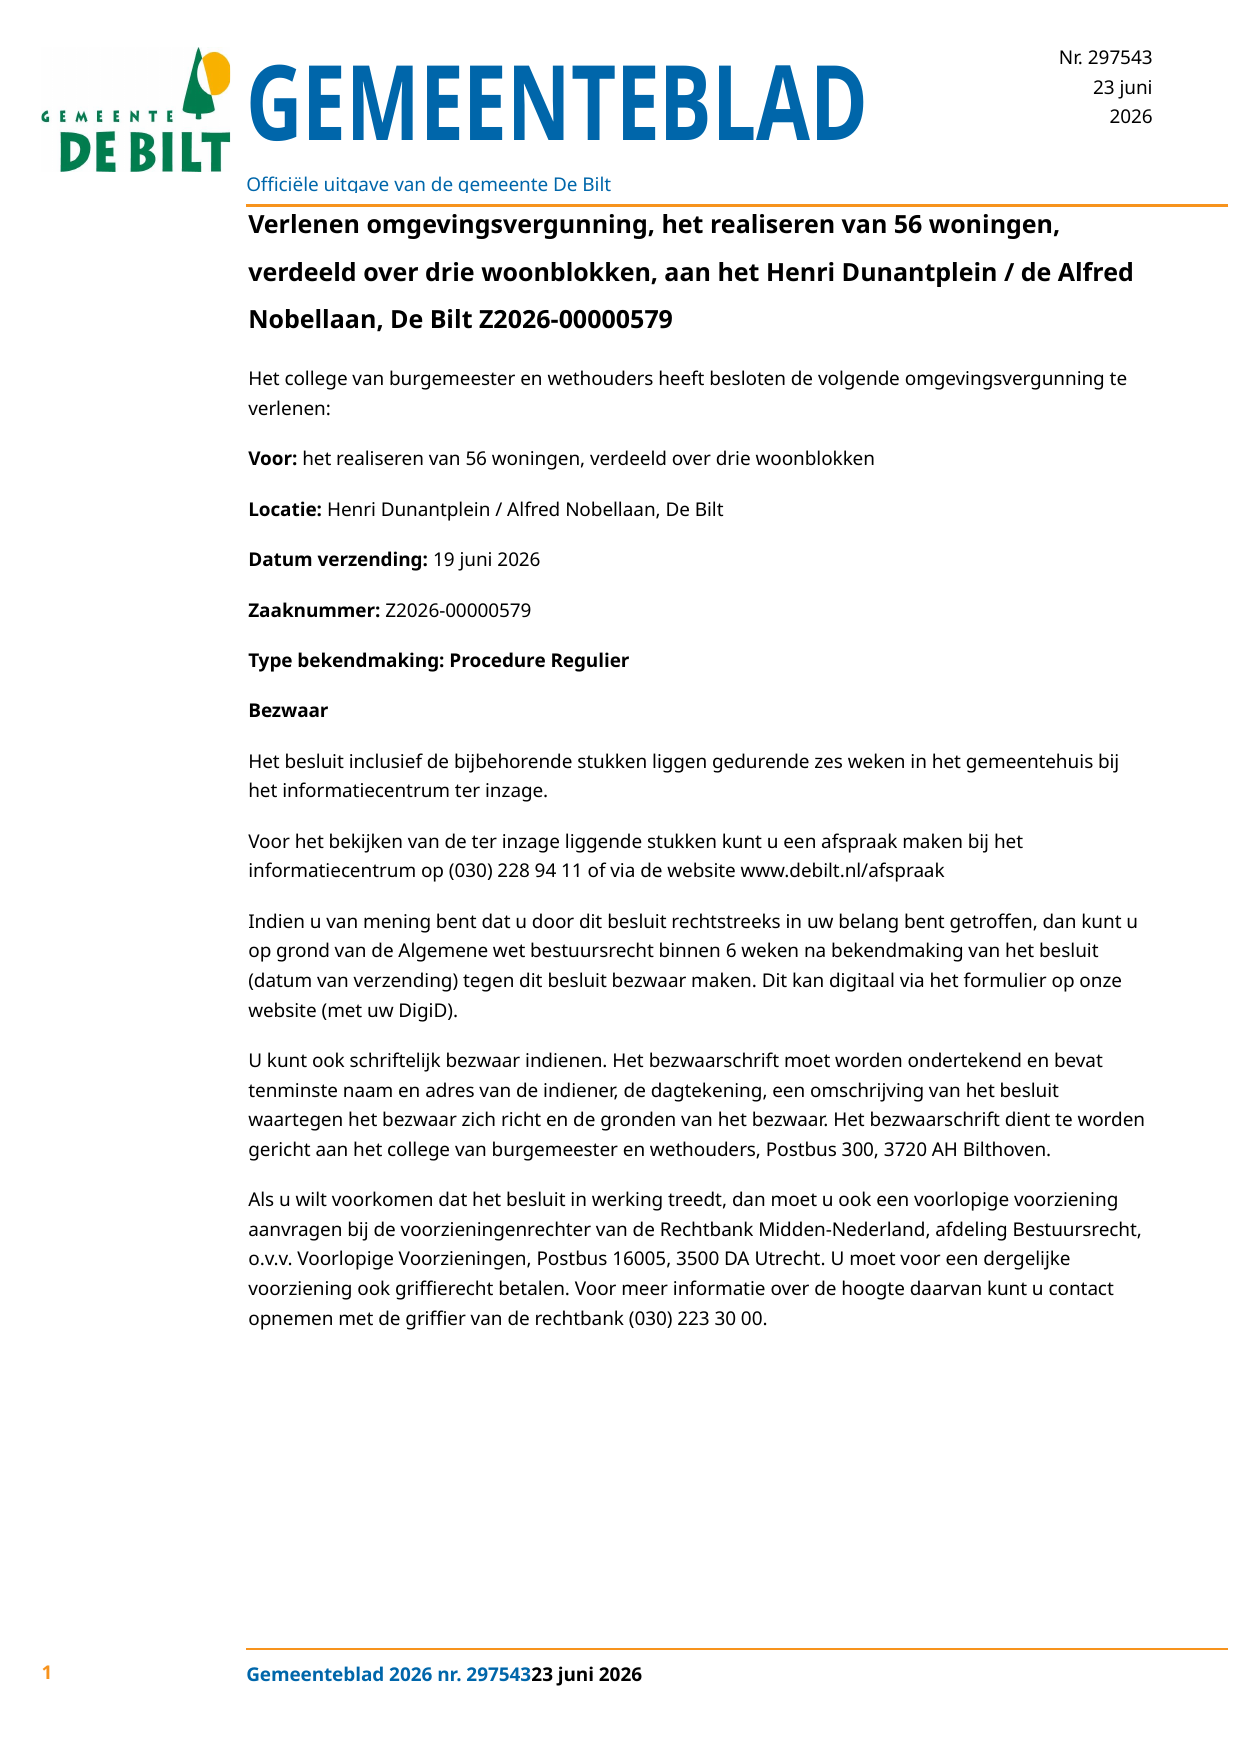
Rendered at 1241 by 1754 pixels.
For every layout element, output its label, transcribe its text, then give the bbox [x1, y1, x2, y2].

text Zaaknummer: Z2026-00000579 [248, 597, 1152, 622]
text Voor het bekijken van de ter inzage liggende stukken kunt u een afspraak maken bij het informatiecentrum op (030) 228 94 11 of via de website www.debilt.nl/afspraak [248, 828, 1152, 883]
text U kunt ook schriftelijk bezwaar indienen. Het bezwaarschrift moet worden ondertekend en bevat tenminste naam en adres van de indiener, de dagtekening, een omschrijving van het besluit waartegen het bezwaar zich richt en de gronden van het bezwaar. Het bezwaarschrift dient te worden gericht aan het college van burgemeester en wethouders, Postbus 300, 3720 AH Bilthoven. [248, 1047, 1152, 1162]
text Als u wilt voorkomen dat het besluit in werking treedt, dan moet u ook een voorlopige voorziening aanvragen bij de voorzieningenrechter van de Rechtbank Midden-Nederland, afdeling Bestuursrecht, o.v.v. Voorlopige Voorzieningen, Postbus 16005, 3500 DA Utrecht. U moet voor een dergelijke voorziening ook griffierecht betalen. Voor meer informatie over de hoogte daarvan kunt u contact opnemen met de griffier van de rechtbank (030) 223 30 00. [248, 1186, 1152, 1330]
text Indien u van mening bent dat u door dit besluit rechtstreeks in uw belang bent getroffen, dan kunt u op grond van de Algemene wet bestuursrecht binnen 6 weken na bekendmaking van het besluit (datum van verzending) tegen dit besluit bezwaar maken. Dit kan digitaal via het formulier op onze website (met uw DigiD). [248, 908, 1152, 1022]
text Het besluit inclusief de bijbehorende stukken liggen gedurende zes weken in het gemeentehuis bij het informatiecentrum ter inzage. [248, 748, 1152, 803]
text Datum verzending: 19 juni 2026 [248, 546, 1152, 572]
text Het college van burgemeester en wethouders heeft besloten de volgende omgevingsvergunning te verlenen: [248, 366, 1152, 421]
picture [41, 47, 231, 172]
text Verlenen omgevingsvergunning, het realiseren van 56 woningen, verdeeld over drie woonblokken, aan het Henri Dunantplein / de Alfred Nobellaan, De Bilt Z2026-00000579 [248, 207, 1152, 336]
text Type bekendmaking: Procedure Regulier [248, 647, 1152, 673]
text Voor: het realiseren van 56 woningen, verdeeld over drie woonblokken [248, 446, 1152, 471]
text Bezwaar [248, 698, 1152, 723]
text Locatie: Henri Dunantplein / Alfred Nobellaan, De Bilt [248, 496, 1152, 522]
